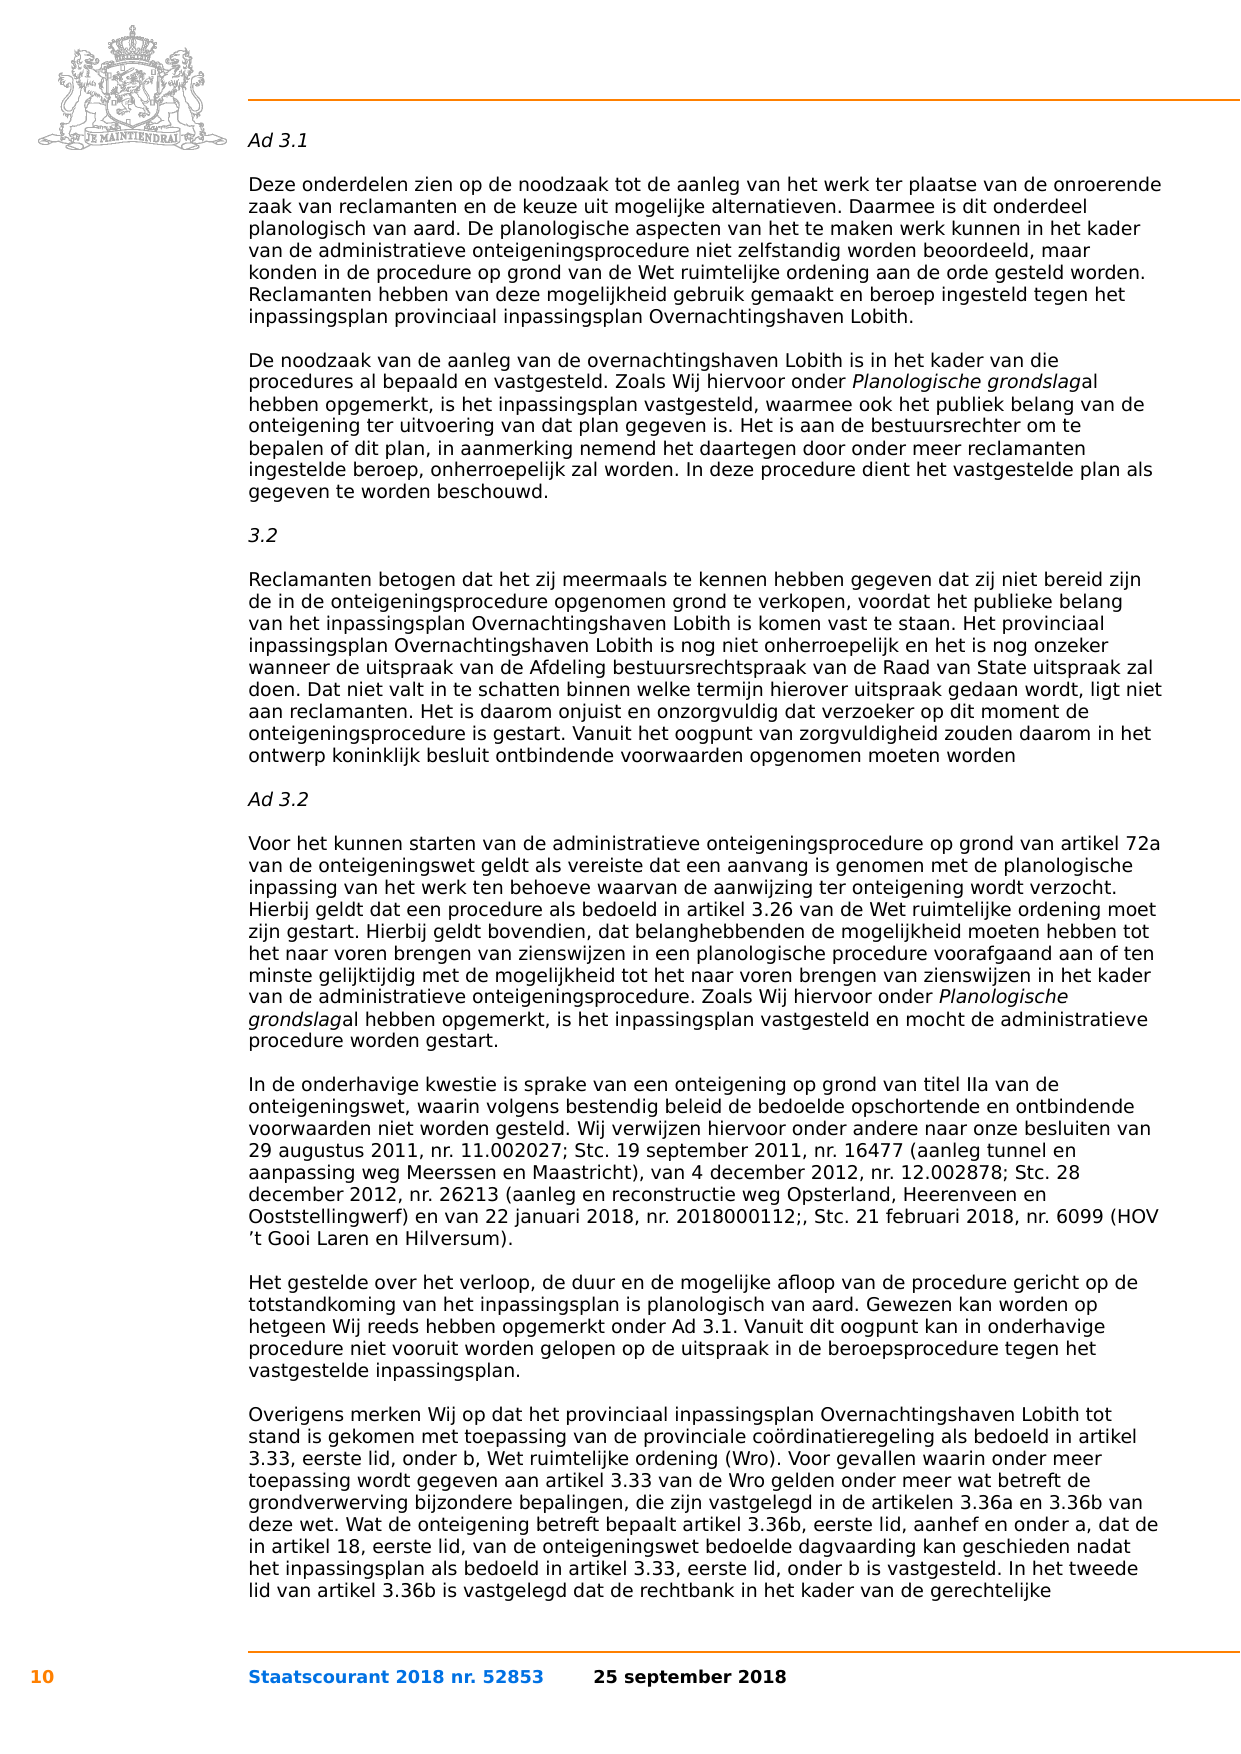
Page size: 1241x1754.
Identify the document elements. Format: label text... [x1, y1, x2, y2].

text Overigens merken Wij op dat het provinciaal inpassingsplan Overnachtingshaven Lobith tot stand is gekomen met toepassing van de provinciale coördinatieregeling als bedoeld in artikel 3.33, eerste lid, onder b, Wet ruimtelijke ordening (Wro). Voor gevallen waarin onder meer toepassing wordt gegeven aan artikel 3.33 van de Wro gelden onder meer wat betreft de grondverwerving bijzondere bepalingen, die zijn vastgelegd in de artikelen 3.36a en 3.36b van deze wet. Wat de onteigening betreft bepaalt artikel 3.36b, eerste lid, aanhef en onder a, dat de in artikel 18, eerste lid, van de onteigeningswet bedoelde dagvaarding kan geschieden nadat het inpassingsplan als bedoeld in artikel 3.33, eerste lid, onder b is vastgesteld. In het tweede lid van artikel 3.36b is vastgelegd dat de rechtbank in het kader van de gerechtelijke [248, 1404, 1163, 1602]
text Deze onderdelen zien op de noodzaak tot de aanleg van het werk ter plaatse van de onroerende zaak van reclamanten en de keuze uit mogelijke alternatieven. Daarmee is dit onderdeel planologisch van aard. De planologische aspecten van het te maken werk kunnen in het kader van de administratieve onteigeningsprocedure niet zelfstandig worden beoordeeld, maar konden in de procedure op grond van de Wet ruimtelijke ordening aan de orde gesteld worden. Reclamanten hebben van deze mogelijkheid gebruik gemaakt en beroep ingesteld tegen het inpassingsplan provinciaal inpassingsplan Overnachtingshaven Lobith. [248, 174, 1163, 328]
text Reclamanten betogen dat het zij meermaals te kennen hebben gegeven dat zij niet bereid zijn de in de onteigeningsprocedure opgenomen grond te verkopen, voordat het publieke belang van het inpassingsplan Overnachtingshaven Lobith is komen vast te staan. Het provinciaal inpassingsplan Overnachtingshaven Lobith is nog niet onherroepelijk en het is nog onzeker wanneer de uitspraak van de Afdeling bestuursrechtspraak van de Raad van State uitspraak zal doen. Dat niet valt in te schatten binnen welke termijn hierover uitspraak gedaan wordt, ligt niet aan reclamanten. Het is daarom onjuist en onzorgvuldig dat verzoeker op dit moment de onteigeningsprocedure is gestart. Vanuit het oogpunt van zorgvuldigheid zouden daarom in het ontwerp koninklijk besluit ontbindende voorwaarden opgenomen moeten worden [248, 569, 1163, 767]
text In de onderhavige kwestie is sprake van een onteigening op grond van titel IIa van de onteigeningswet, waarin volgens bestendig beleid de bedoelde opschortende en ontbindende voorwaarden niet worden gesteld. Wij verwijzen hiervoor onder andere naar onze besluiten van 29 augustus 2011, nr. 11.002027; Stc. 19 september 2011, nr. 16477 (aanleg tunnel en aanpassing weg Meerssen en Maastricht), van 4 december 2012, nr. 12.002878; Stc. 28 december 2012, nr. 26213 (aanleg en reconstructie weg Opsterland, Heerenveen en Ooststellingwerf) en van 22 januari 2018, nr. 2018000112;, Stc. 21 februari 2018, nr. 6099 (HOV ’t Gooi Laren en Hilversum). [248, 1074, 1163, 1250]
subtitle Ad 3.2 [248, 789, 1163, 811]
text Voor het kunnen starten van de administratieve onteigeningsprocedure op grond van artikel 72a van de onteigeningswet geldt als vereiste dat een aanvang is genomen met de planologische inpassing van het werk ten behoeve waarvan de aanwijzing ter onteigening wordt verzocht. Hierbij geldt dat een procedure als bedoeld in artikel 3.26 van de Wet ruimtelijke ordening moet zijn gestart. Hierbij geldt bovendien, dat belanghebbenden de mogelijkheid moeten hebben tot het naar voren brengen van zienswijzen in een planologische procedure voorafgaand aan of ten minste gelijktijdig met de mogelijkheid tot het naar voren brengen van zienswijzen in het kader van de administratieve onteigeningsprocedure. Zoals Wij hiervoor onder Planologische grondslagal hebben opgemerkt, is het inpassingsplan vastgesteld en mocht de administratieve procedure worden gestart. [248, 833, 1163, 1052]
text Het gestelde over het verloop, de duur en de mogelijke afloop van de procedure gericht op de totstandkoming van het inpassingsplan is planologisch van aard. Gewezen kan worden op hetgeen Wij reeds hebben opgemerkt onder Ad 3.1. Vanuit dit oogpunt kan in onderhavige procedure niet vooruit worden gelopen op de uitspraak in de beroepsprocedure tegen het vastgestelde inpassingsplan. [248, 1272, 1163, 1382]
text De noodzaak van de aanleg van de overnachtingshaven Lobith is in het kader van die procedures al bepaald en vastgesteld. Zoals Wij hiervoor onder Planologische grondslagal hebben opgemerkt, is het inpassingsplan vastgesteld, waarmee ook het publiek belang van de onteigening ter uitvoering van dat plan gegeven is. Het is aan de bestuursrechter om te bepalen of dit plan, in aanmerking nemend het daartegen door onder meer reclamanten ingestelde beroep, onherroepelijk zal worden. In deze procedure dient het vastgestelde plan als gegeven te worden beschouwd. [248, 349, 1163, 503]
picture [38, 25, 227, 150]
subtitle 3.2 [248, 525, 1163, 547]
subtitle Ad 3.1 [248, 130, 1163, 152]
